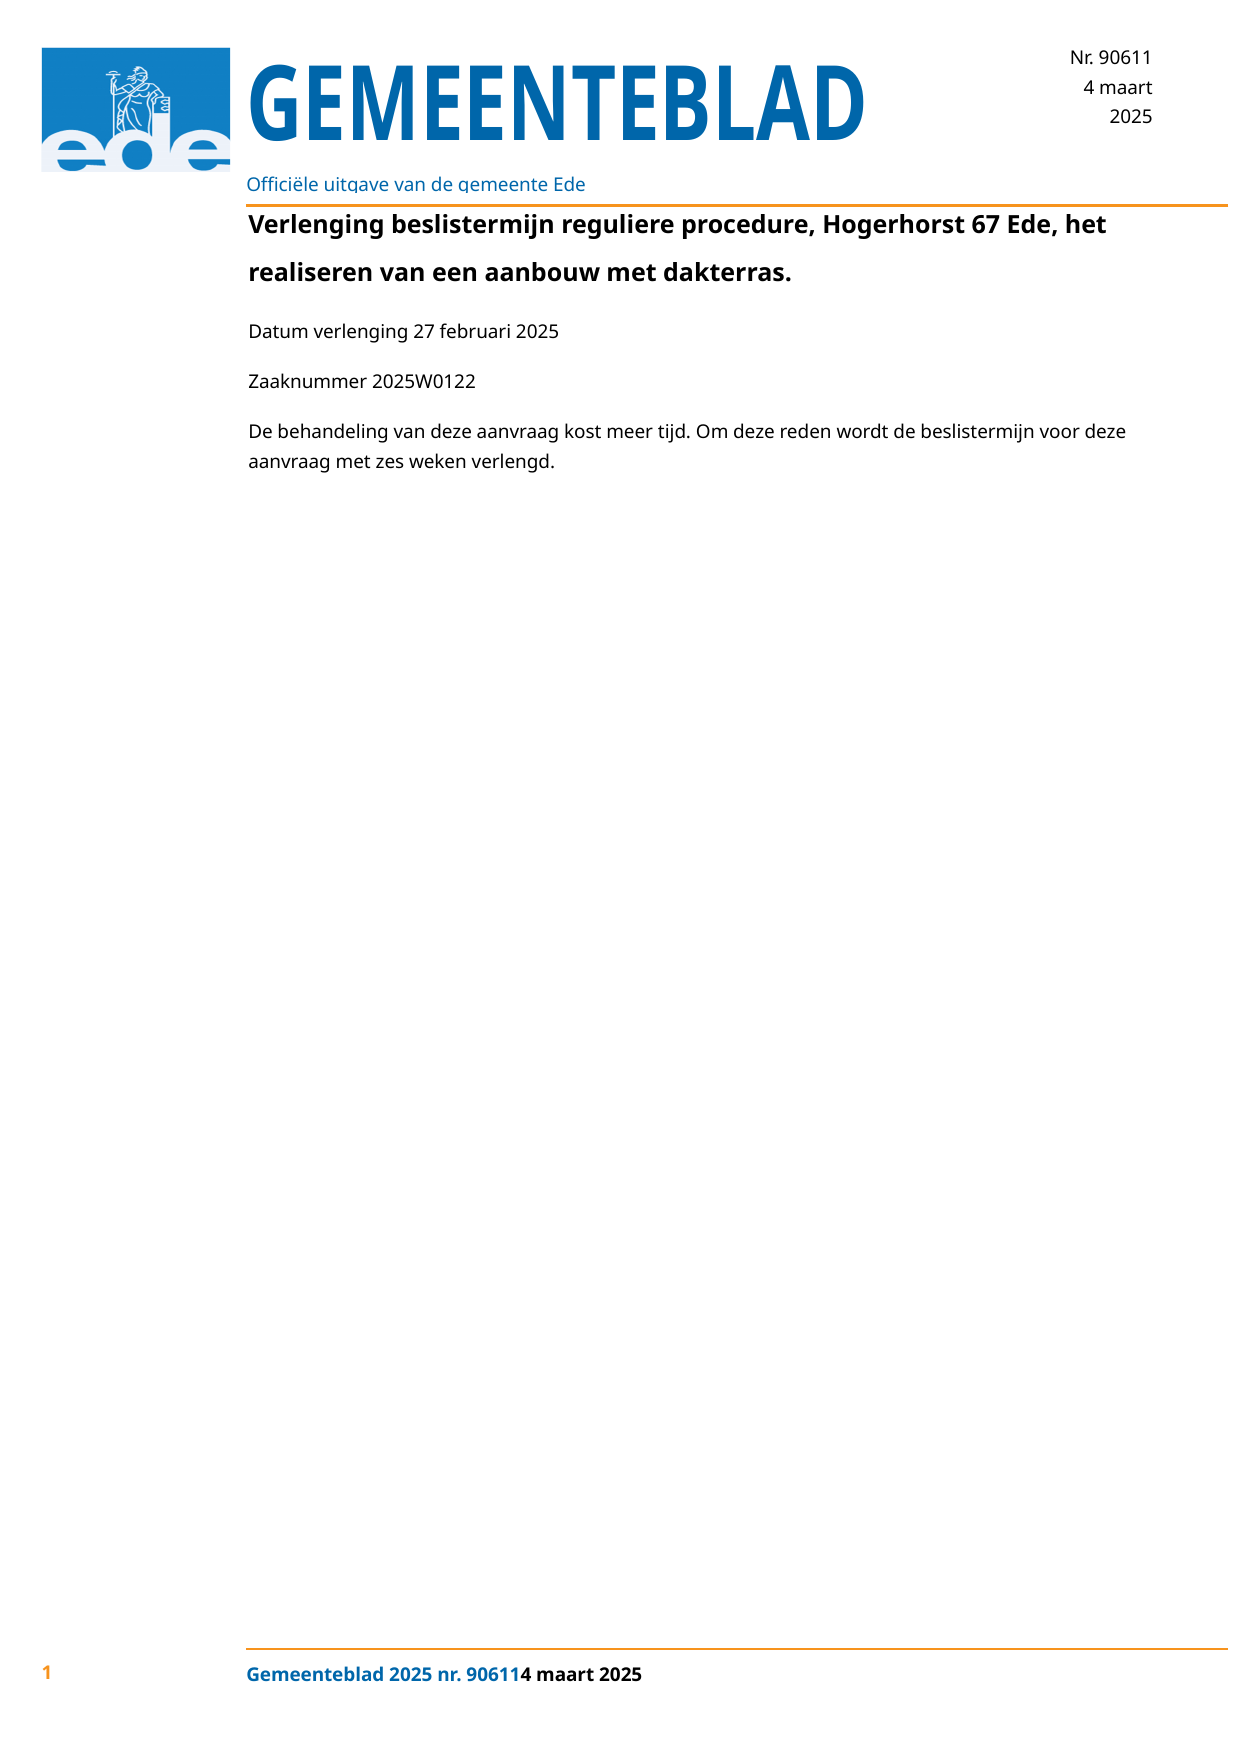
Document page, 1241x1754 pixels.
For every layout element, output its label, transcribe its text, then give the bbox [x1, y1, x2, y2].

text Verlenging beslistermijn reguliere procedure, Hogerhorst 67 Ede, het realiseren van een aanbouw met dakterras. [248, 207, 1152, 288]
text Datum verlenging 27 februari 2025 [248, 318, 1152, 344]
text De behandeling van deze aanvraag kost meer tijd. Om deze reden wordt de beslistermijn voor deze aanvraag met zes weken verlengd. [248, 419, 1152, 474]
picture [41, 47, 231, 172]
text Zaaknummer 2025W0122 [248, 368, 1152, 394]
